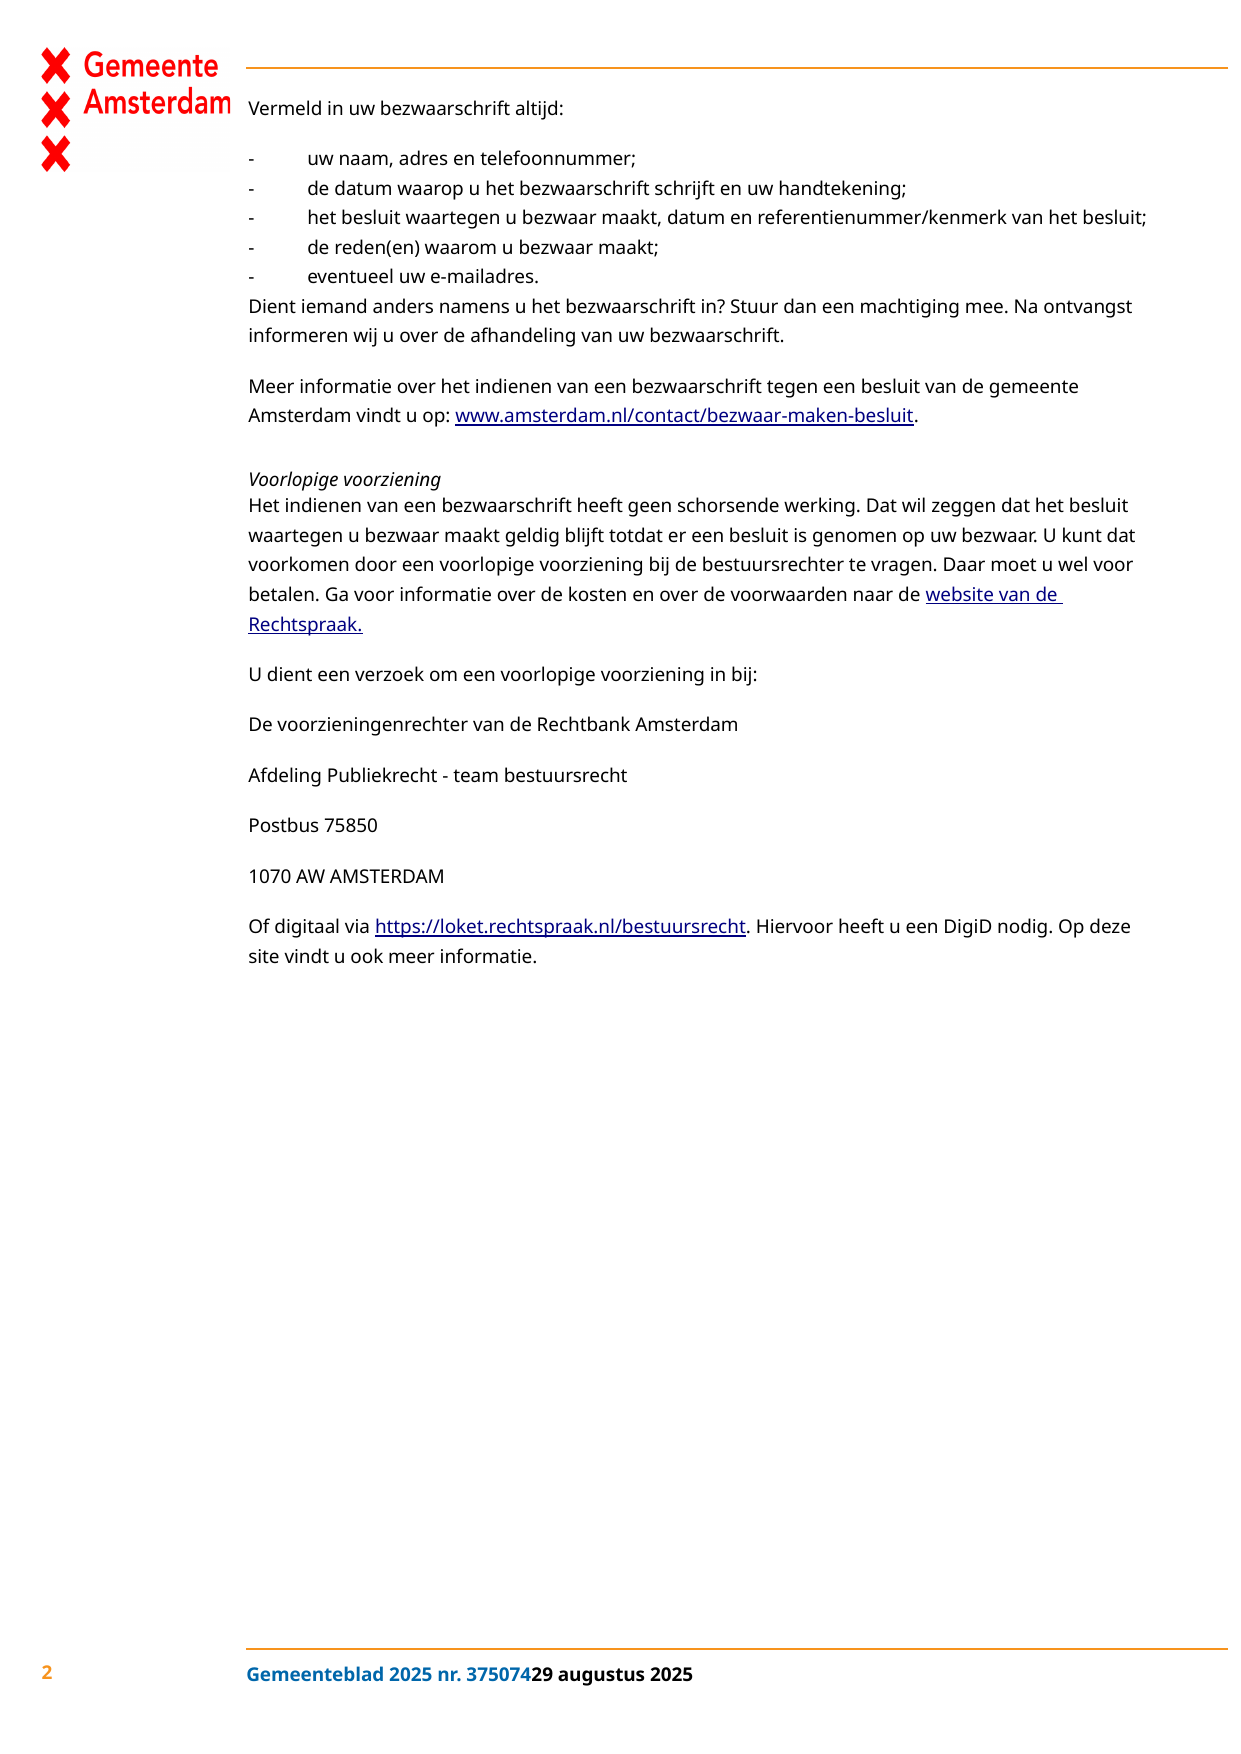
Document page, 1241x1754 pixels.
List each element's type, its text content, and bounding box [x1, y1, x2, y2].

list de datum waarop u het bezwaarschrift schrijft en uw handtekening; [248, 175, 1152, 201]
text Postbus 75850 [248, 812, 1152, 838]
text Dient iemand anders namens u het bezwaarschrift in? Stuur dan een machtiging mee. Na ontvangst informeren wij u over de afhandeling van uw bezwaarschrift. [248, 293, 1152, 348]
picture [41, 47, 231, 172]
text U dient een verzoek om een voorlopige voorziening in bij: [248, 661, 1152, 687]
text Vermeld in uw bezwaarschrift altijd: [248, 95, 1152, 121]
text Afdeling Publiekrecht - team bestuursrecht [248, 762, 1152, 788]
text Het indienen van een bezwaarschrift heeft geen schorsende werking. Dat wil zeggen dat het besluit waartegen u bezwaar maakt geldig blijft totdat er een besluit is genomen op uw bezwaar. U kunt dat voorkomen door een voorlopige voorziening bij de bestuursrechter te vragen. Daar moet u wel voor betalen. Ga voor informatie over de kosten en over de voorwaarden naar de website van de Rechtspraak. [248, 492, 1152, 636]
text De voorzieningenrechter van de Rechtbank Amsterdam [248, 712, 1152, 737]
list de reden(en) waarom u bezwaar maakt; [248, 234, 1152, 260]
list eventueel uw e-mailadres. [248, 263, 1152, 289]
list het besluit waartegen u bezwaar maakt, datum en referentienummer/kenmerk van het besluit; [248, 204, 1152, 230]
list uw naam, adres en telefoonnummer; [248, 145, 1152, 171]
text Of digitaal via https://loket.rechtspraak.nl/bestuursrecht. Hiervoor heeft u een DigiD nodig. Op deze site vindt u ook meer informatie. [248, 913, 1152, 968]
text Meer informatie over het indienen van een bezwaarschrift tegen een besluit van de gemeente Amsterdam vindt u op: www.amsterdam.nl/contact/bezwaar-maken-besluit. [248, 373, 1152, 428]
text 1070 AW AMSTERDAM [248, 863, 1152, 888]
text Voorlopige voorziening [248, 467, 1152, 492]
